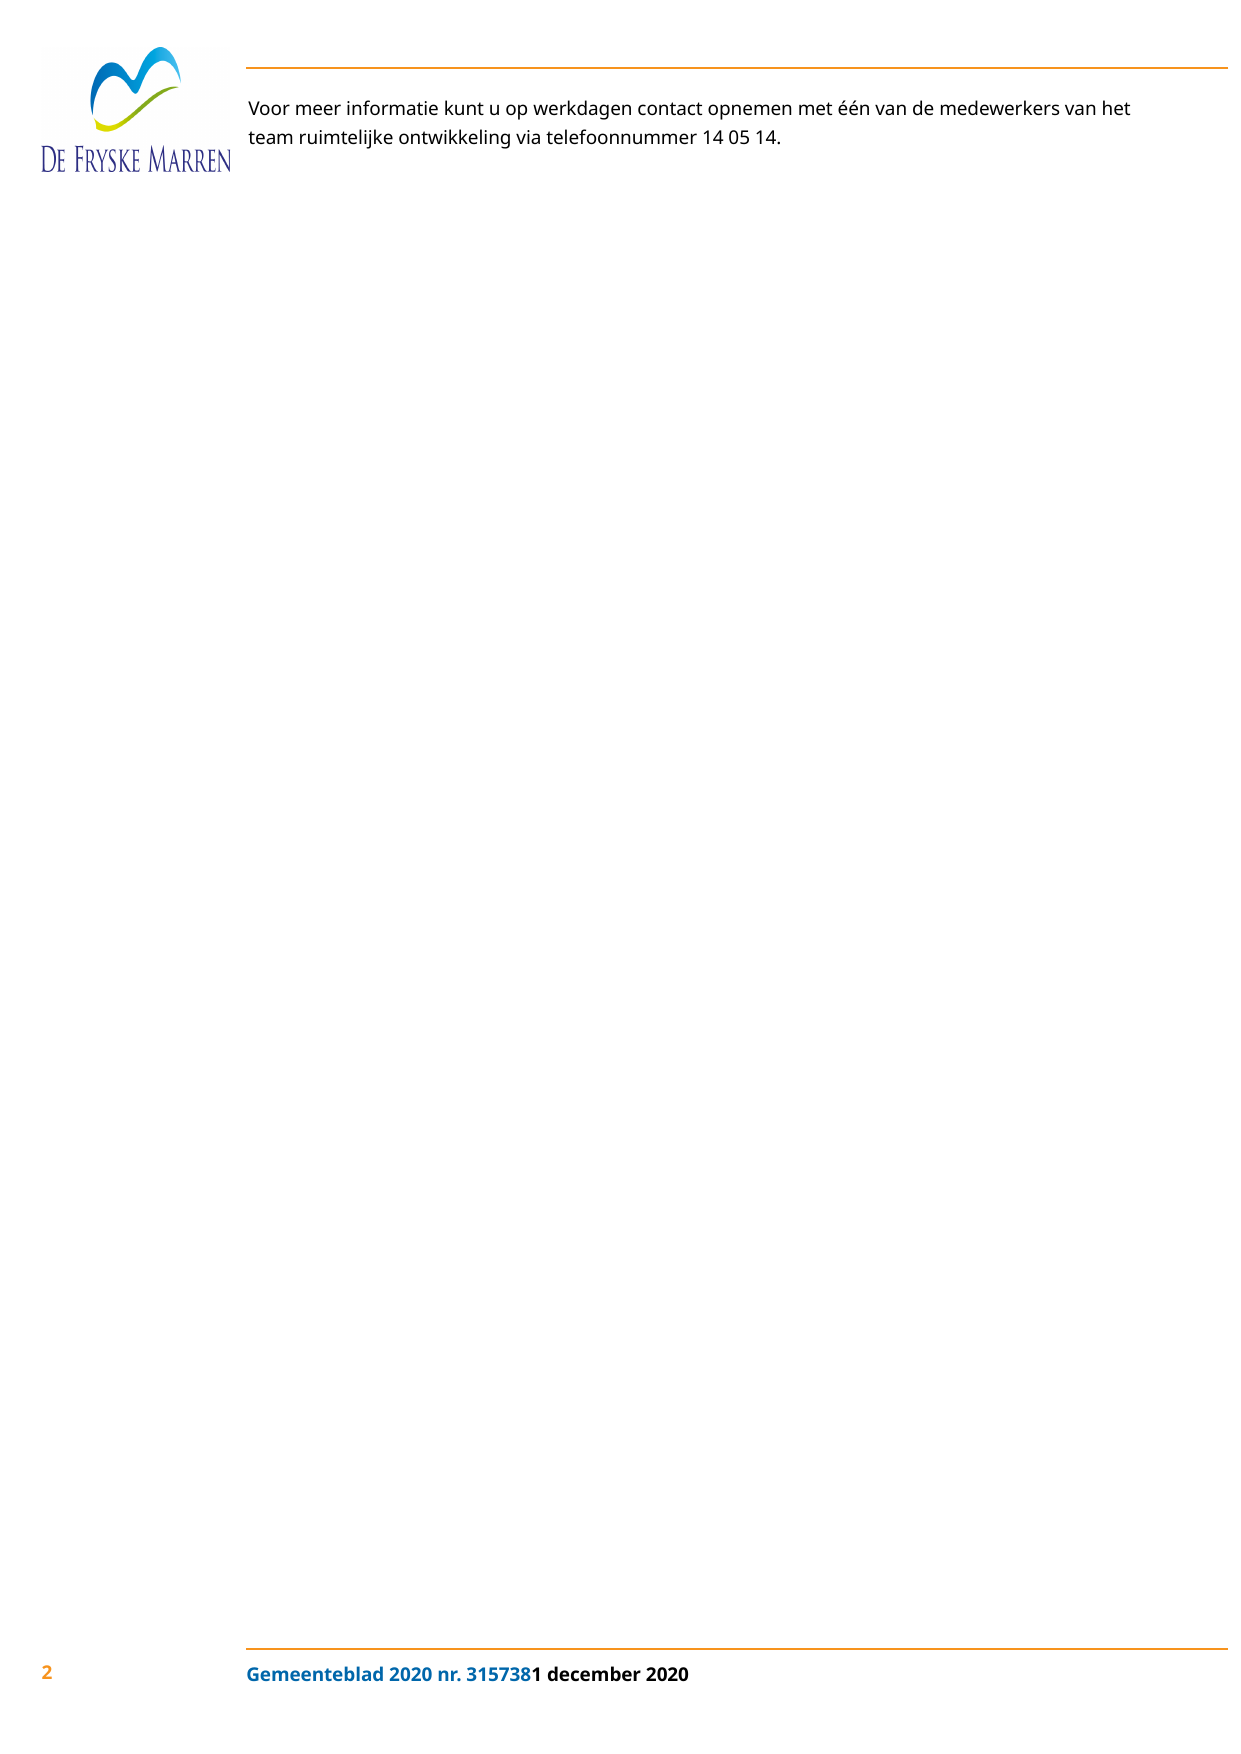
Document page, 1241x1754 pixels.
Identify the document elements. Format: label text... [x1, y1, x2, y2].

text Voor meer informatie kunt u op werkdagen contact opnemen met één van de medewerkers van het team ruimtelijke ontwikkeling via telefoonnummer 14 05 14. [248, 95, 1152, 150]
picture [41, 47, 231, 172]
